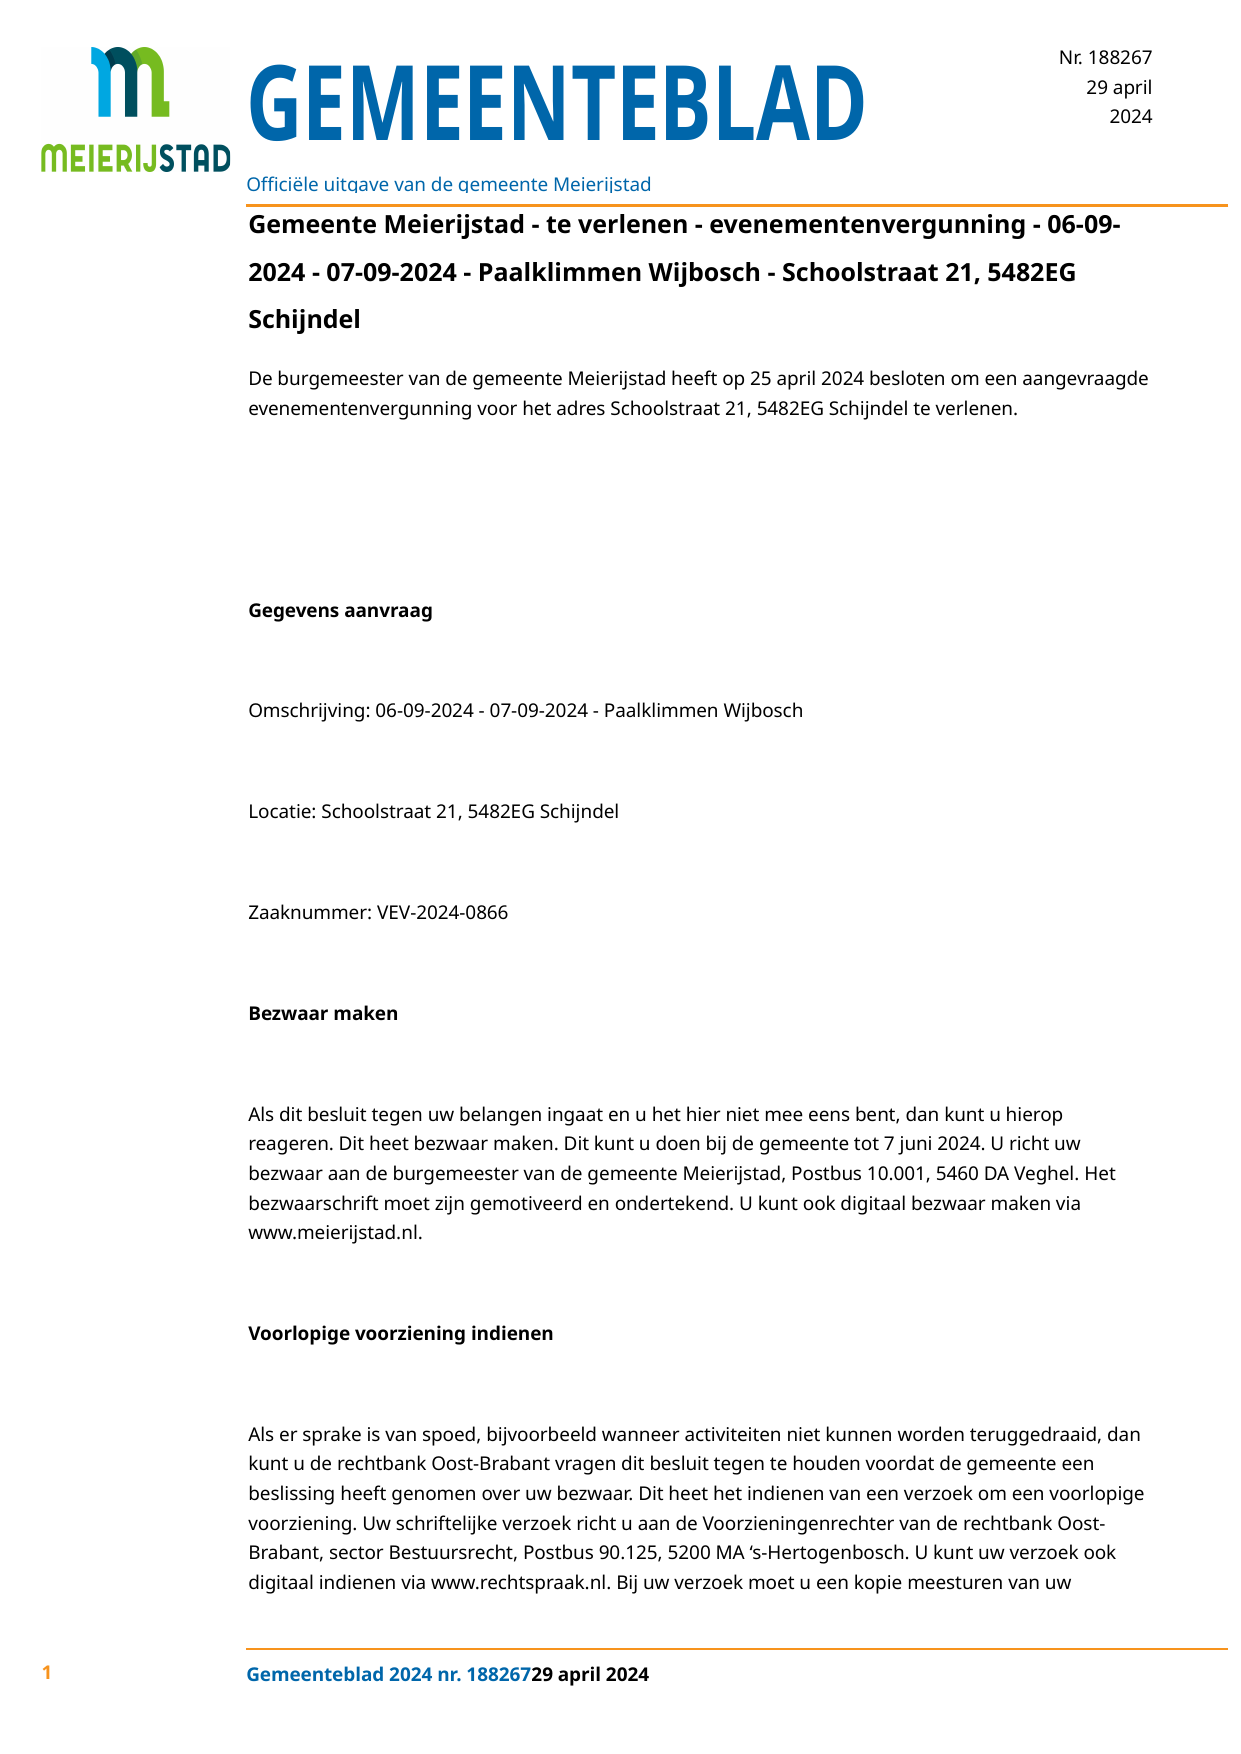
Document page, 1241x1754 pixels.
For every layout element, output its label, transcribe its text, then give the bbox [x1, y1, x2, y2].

text Voorlopige voorziening indienen [248, 1320, 1152, 1346]
text Bezwaar maken [248, 1000, 1152, 1026]
text Gemeente Meierijstad - te verlenen - evenementenvergunning - 06-09-2024 - 07-09-2024 - Paalklimmen Wijbosch - Schoolstraat 21, 5482EG Schijndel [248, 207, 1152, 336]
text Als dit besluit tegen uw belangen ingaat en u het hier niet mee eens bent, dan kunt u hierop reageren. Dit heet bezwaar maken. Dit kunt u doen bij de gemeente tot 7 juni 2024. U richt uw bezwaar aan de burgemeester van de gemeente Meierijstad, Postbus 10.001, 5460 DA Veghel. Het bezwaarschrift moet zijn gemotiveerd en ondertekend. U kunt ook digitaal bezwaar maken via www.meierijstad.nl. [248, 1101, 1152, 1245]
text Omschrijving: 06-09-2024 - 07-09-2024 - Paalklimmen Wijbosch [248, 698, 1152, 723]
picture [41, 47, 231, 172]
text Locatie: Schoolstraat 21, 5482EG Schijndel [248, 798, 1152, 824]
text Als er sprake is van spoed, bijvoorbeeld wanneer activiteiten niet kunnen worden teruggedraaid, dan kunt u de rechtbank Oost-Brabant vragen dit besluit tegen te houden voordat de gemeente een beslissing heeft genomen over uw bezwaar. Dit heet het indienen van een verzoek om een voorlopige voorziening. Uw schriftelijke verzoek richt u aan de Voorzieningenrechter van de rechtbank Oost-Brabant, sector Bestuursrecht, Postbus 90.125, 5200 MA ‘s-Hertogenbosch. U kunt uw verzoek ook digitaal indienen via www.rechtspraak.nl. Bij uw verzoek moet u een kopie meesturen van uw [248, 1421, 1152, 1594]
text Zaaknummer: VEV-2024-0866 [248, 899, 1152, 925]
text De burgemeester van de gemeente Meierijstad heeft op 25 april 2024 besloten om een aangevraagde evenementenvergunning voor het adres Schoolstraat 21, 5482EG Schijndel te verlenen. [248, 366, 1152, 421]
text Gegevens aanvraag [248, 597, 1152, 622]
